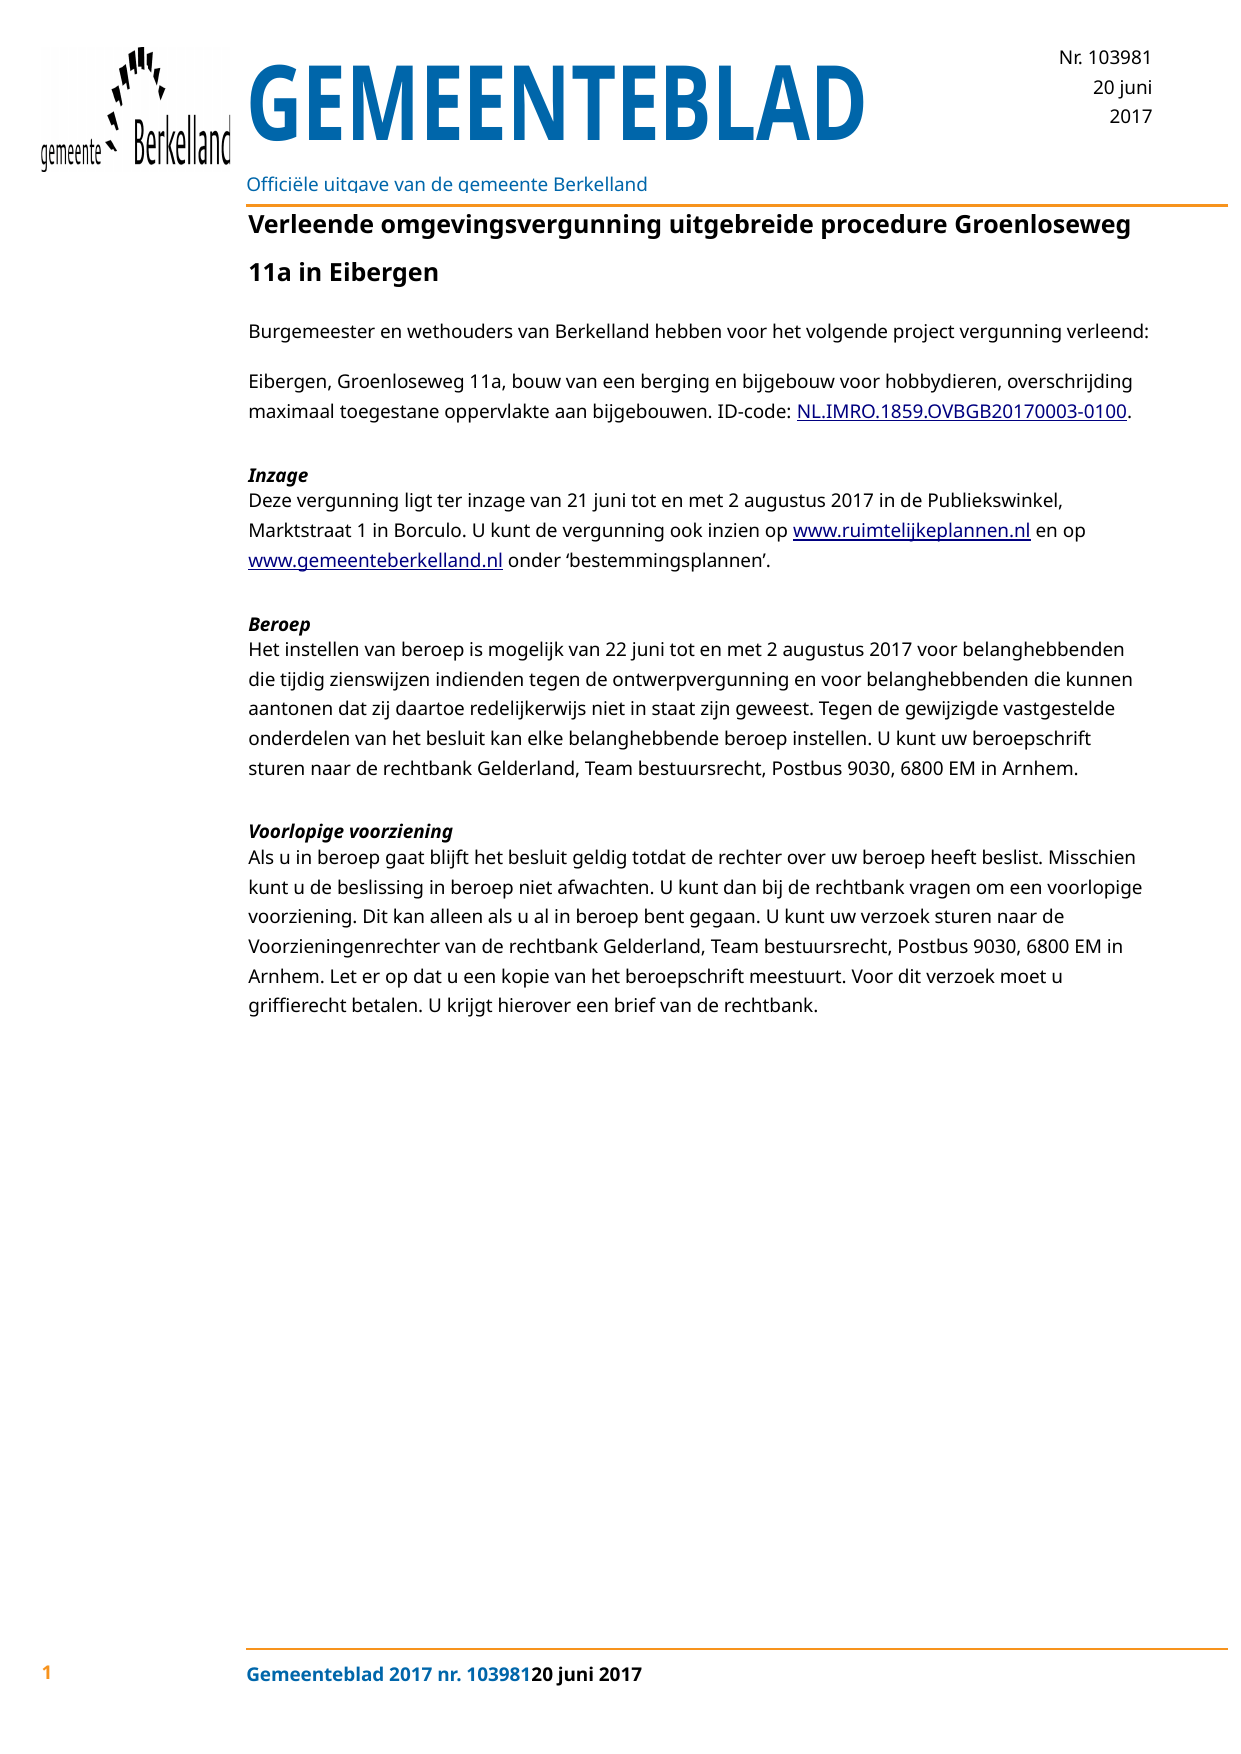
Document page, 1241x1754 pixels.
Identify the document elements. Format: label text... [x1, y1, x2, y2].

text Als u in beroep gaat blijft het besluit geldig totdat de rechter over uw beroep heeft beslist. Misschien kunt u de beslissing in beroep niet afwachten. U kunt dan bij de rechtbank vragen om een voorlopige voorziening. Dit kan alleen als u al in beroep bent gegaan. U kunt uw verzoek sturen naar de Voorzieningenrechter van de rechtbank Gelderland, Team bestuursrecht, Postbus 9030, 6800 EM in Arnhem. Let er op dat u een kopie van het beroepschrift meestuurt. Voor dit verzoek moet u griffierecht betalen. U krijgt hierover een brief van de rechtbank. [248, 844, 1152, 1018]
text Inzage [248, 462, 1152, 488]
text Deze vergunning ligt ter inzage van 21 juni tot en met 2 augustus 2017 in de Publiekswinkel, Marktstraat 1 in Borculo. U kunt de vergunning ook inzien op www.ruimtelijkeplannen.nl en op www.gemeenteberkelland.nl onder ‘bestemmingsplannen’. [248, 488, 1152, 572]
text Het instellen van beroep is mogelijk van 22 juni tot en met 2 augustus 2017 voor belanghebbenden die tijdig zienswijzen indienden tegen de ontwerpvergunning en voor belanghebbenden die kunnen aantonen dat zij daartoe redelijkerwijs niet in staat zijn geweest. Tegen de gewijzigde vastgestelde onderdelen van het besluit kan elke belanghebbende beroep instellen. U kunt uw beroepschrift sturen naar de rechtbank Gelderland, Team bestuursrecht, Postbus 9030, 6800 EM in Arnhem. [248, 636, 1152, 781]
text Beroep [248, 611, 1152, 636]
text Burgemeester en wethouders van Berkelland hebben voor het volgende project vergunning verleend: [248, 318, 1152, 344]
text Voorlopige voorziening [248, 819, 1152, 844]
text Verleende omgevingsvergunning uitgebreide procedure Groenloseweg 11a in Eibergen [248, 207, 1152, 288]
picture [41, 47, 231, 172]
text Eibergen, Groenloseweg 11a, bouw van een berging en bijgebouw voor hobbydieren, overschrijding maximaal toegestane oppervlakte aan bijgebouwen. ID-code: NL.IMRO.1859.OVBGB20170003-0100. [248, 368, 1152, 424]
